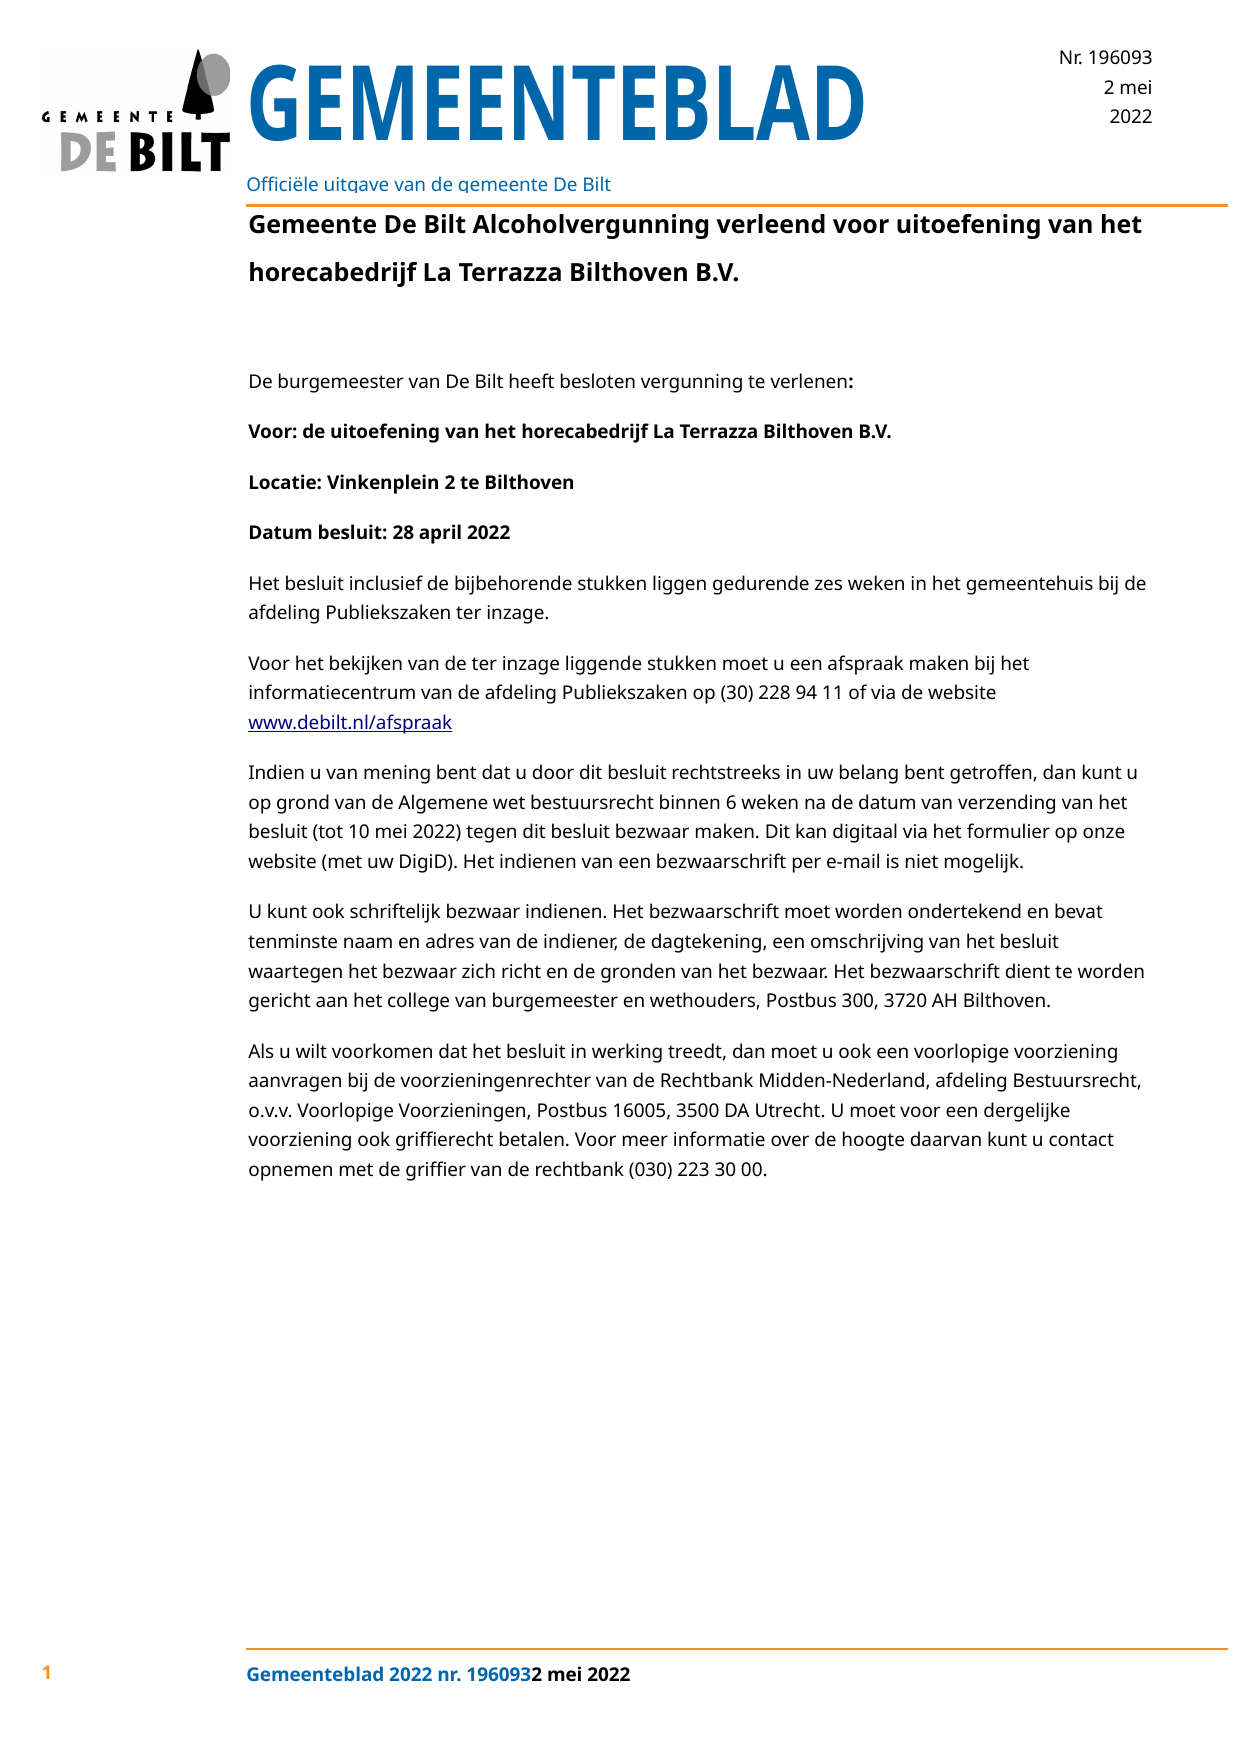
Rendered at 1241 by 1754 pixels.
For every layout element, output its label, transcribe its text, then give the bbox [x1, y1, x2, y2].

text Datum besluit: 28 april 2022 [248, 519, 1152, 545]
text Voor het bekijken van de ter inzage liggende stukken moet u een afspraak maken bij het informatiecentrum van de afdeling Publiekszaken op (30) 228 94 11 of via de website www.debilt.nl/afspraak [248, 650, 1152, 735]
text Indien u van mening bent dat u door dit besluit rechtstreeks in uw belang bent getroffen, dan kunt u op grond van de Algemene wet bestuursrecht binnen 6 weken na de datum van verzending van het besluit (tot 10 mei 2022) tegen dit besluit bezwaar maken. Dit kan digitaal via het formulier op onze website (met uw DigiD). Het indienen van een bezwaarschrift per e-mail is niet mogelijk. [248, 759, 1152, 874]
text Als u wilt voorkomen dat het besluit in werking treedt, dan moet u ook een voorlopige voorziening aanvragen bij de voorzieningenrechter van de Rechtbank Midden-Nederland, afdeling Bestuursrecht, o.v.v. Voorlopige Voorzieningen, Postbus 16005, 3500 DA Utrecht. U moet voor een dergelijke voorziening ook griffierecht betalen. Voor meer informatie over de hoogte daarvan kunt u contact opnemen met de griffier van de rechtbank (030) 223 30 00. [248, 1038, 1152, 1182]
text Voor: de uitoefening van het horecabedrijf La Terrazza Bilthoven B.V. [248, 419, 1152, 444]
text Locatie: Vinkenplein 2 te Bilthoven [248, 469, 1152, 495]
text Gemeente De Bilt Alcoholvergunning verleend voor uitoefening van het horecabedrijf La Terrazza Bilthoven B.V. [248, 207, 1152, 288]
picture [41, 47, 231, 172]
text De burgemeester van De Bilt heeft besloten vergunning te verlenen: [248, 368, 1152, 394]
text Het besluit inclusief de bijbehorende stukken liggen gedurende zes weken in het gemeentehuis bij de afdeling Publiekszaken ter inzage. [248, 570, 1152, 625]
text U kunt ook schriftelijk bezwaar indienen. Het bezwaarschrift moet worden ondertekend en bevat tenminste naam en adres van de indiener, de dagtekening, een omschrijving van het besluit waartegen het bezwaar zich richt en de gronden van het bezwaar. Het bezwaarschrift dient te worden gericht aan het college van burgemeester en wethouders, Postbus 300, 3720 AH Bilthoven. [248, 899, 1152, 1013]
